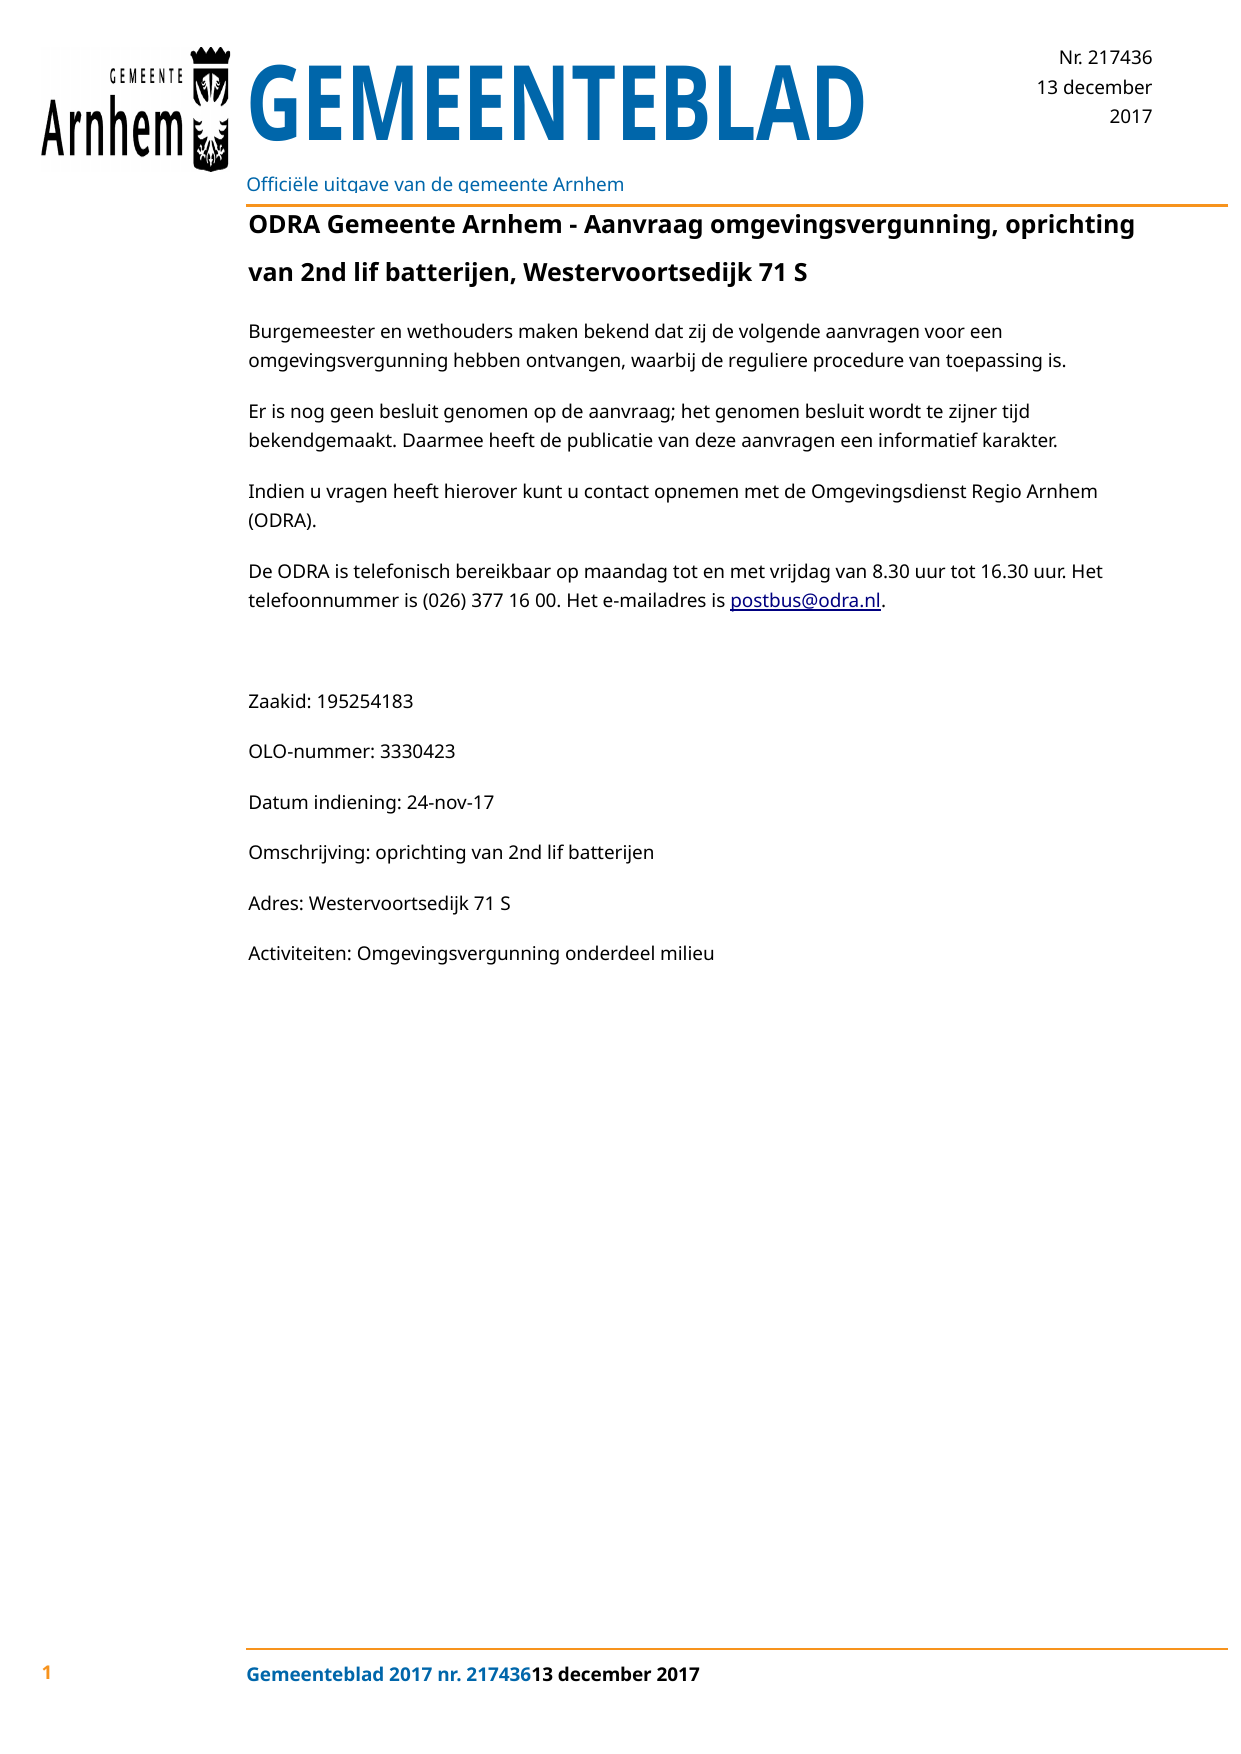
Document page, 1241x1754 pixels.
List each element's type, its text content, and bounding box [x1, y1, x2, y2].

text Datum indiening: 24-nov-17 [248, 789, 1152, 815]
text ODRA Gemeente Arnhem - Aanvraag omgevingsvergunning, oprichting van 2nd lif batterijen, Westervoortsedijk 71 S [248, 207, 1152, 288]
text Indien u vragen heeft hierover kunt u contact opnemen met de Omgevingsdienst Regio Arnhem (ODRA). [248, 478, 1152, 533]
text Er is nog geen besluit genomen op de aanvraag; het genomen besluit wordt te zijner tijd bekendgemaakt. Daarmee heeft de publicatie van deze aanvragen een informatief karakter. [248, 398, 1152, 453]
text Adres: Westervoortsedijk 71 S [248, 890, 1152, 916]
text Burgemeester en wethouders maken bekend dat zij de volgende aanvragen voor een omgevingsvergunning hebben ontvangen, waarbij de reguliere procedure van toepassing is. [248, 318, 1152, 373]
text Zaakid: 195254183 [248, 688, 1152, 714]
text OLO-nummer: 3330423 [248, 739, 1152, 764]
picture [41, 47, 231, 172]
text Activiteiten: Omgevingsvergunning onderdeel milieu [248, 940, 1152, 966]
text De ODRA is telefonisch bereikbaar op maandag tot en met vrijdag van 8.30 uur tot 16.30 uur. Het telefoonnummer is (026) 377 16 00. Het e-mailadres is postbus@odra.nl. [248, 558, 1152, 613]
text Omschrijving: oprichting van 2nd lif batterijen [248, 839, 1152, 865]
